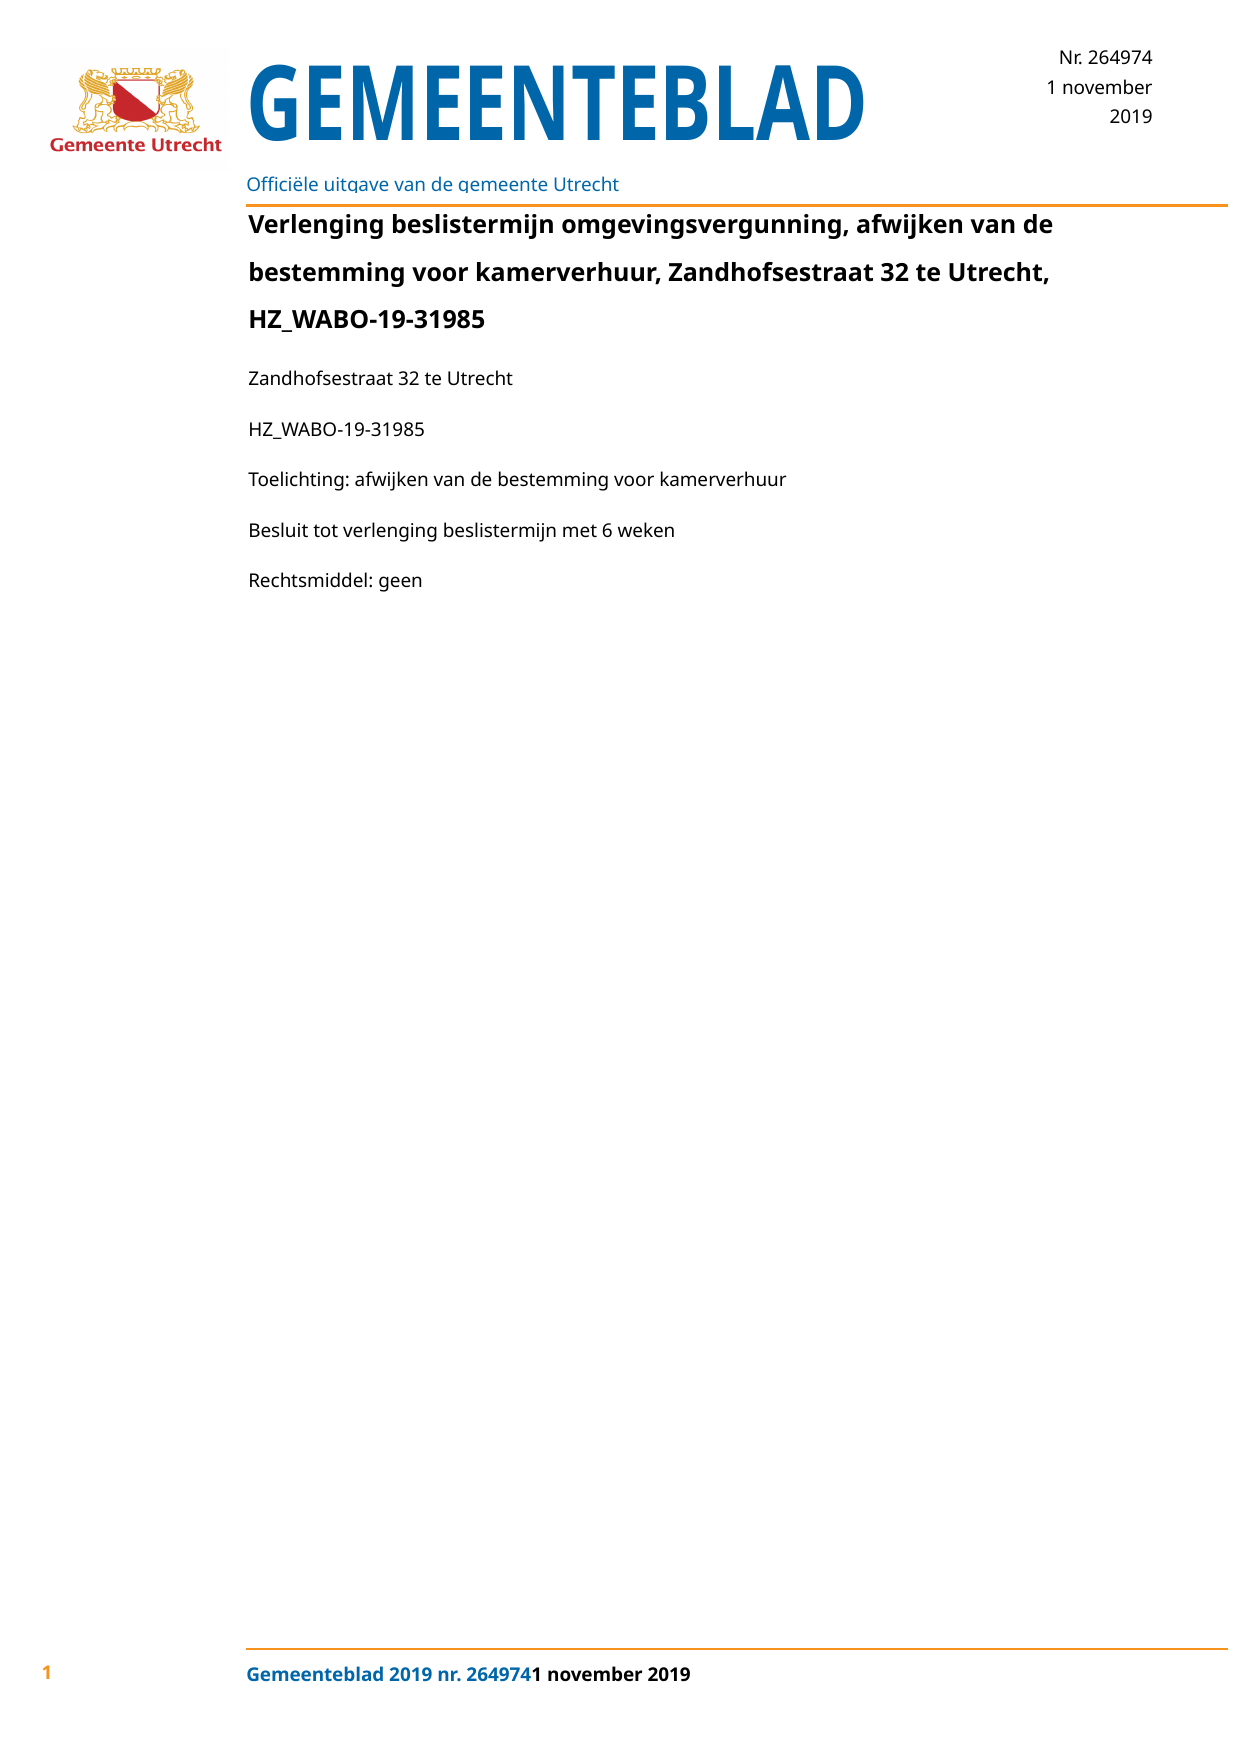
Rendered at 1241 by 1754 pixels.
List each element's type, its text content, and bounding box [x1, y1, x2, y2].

text Toelichting: afwijken van de bestemming voor kamerverhuur [248, 466, 1152, 492]
text Rechtsmiddel: geen [248, 567, 1152, 593]
picture [41, 47, 231, 172]
text Besluit tot verlenging beslistermijn met 6 weken [248, 517, 1152, 542]
text Zandhofsestraat 32 te Utrecht [248, 366, 1152, 391]
text Verlenging beslistermijn omgevingsvergunning, afwijken van de bestemming voor kamerverhuur, Zandhofsestraat 32 te Utrecht, HZ_WABO-19-31985 [248, 207, 1152, 336]
text HZ_WABO-19-31985 [248, 416, 1152, 442]
